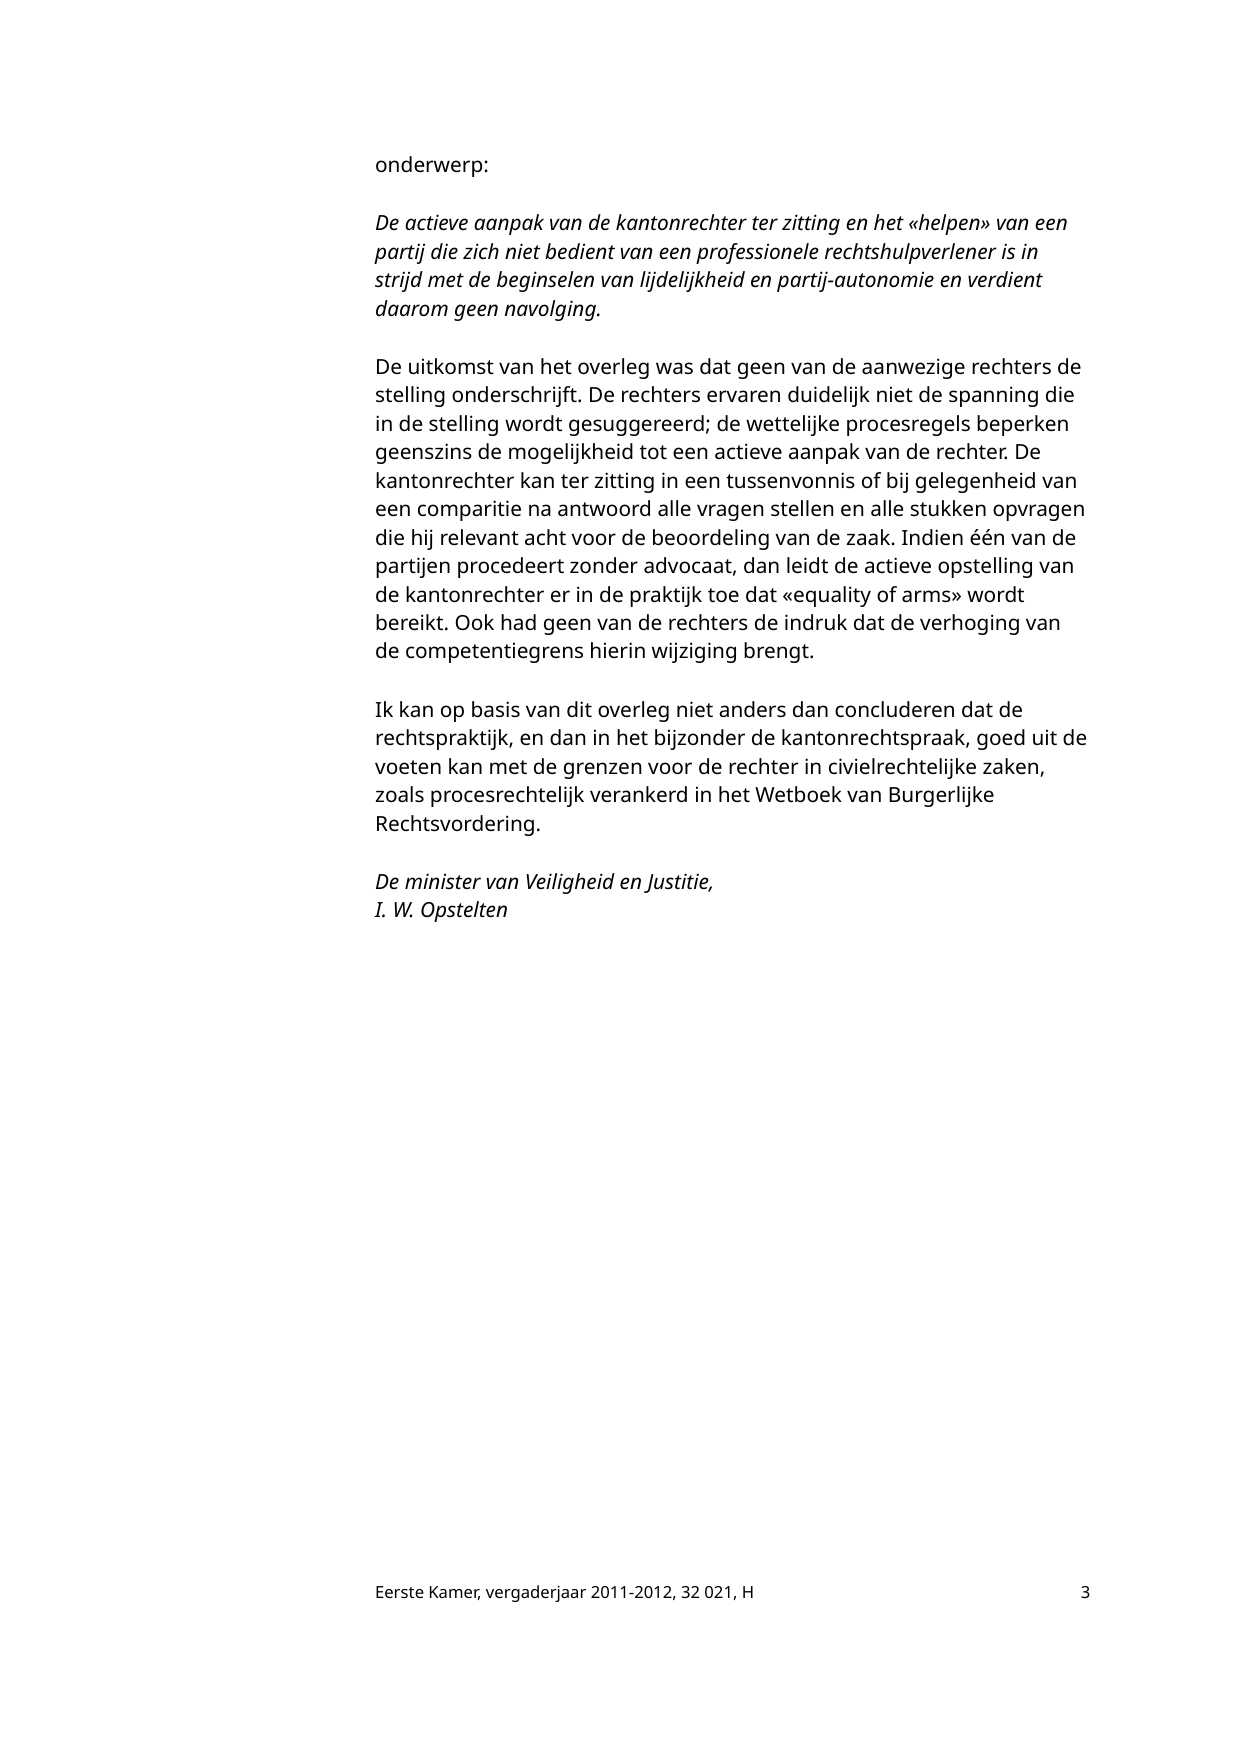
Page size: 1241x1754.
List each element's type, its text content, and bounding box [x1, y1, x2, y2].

text I. W. Opstelten [375, 896, 1090, 924]
text onderwerp: [375, 150, 1090, 178]
text De actieve aanpak van de kantonrechter ter zitting en het «helpen» van een partij die zich niet bedient van een professionele rechtshulpverlener is in strijd met de beginselen van lijdelijkheid en partij-autonomie en verdient daarom geen navolging. [375, 208, 1090, 322]
text De minister van Veiligheid en Justitie, [375, 867, 1090, 896]
text De uitkomst van het overleg was dat geen van de aanwezige rechters de stelling onderschrijft. De rechters ervaren duidelijk niet de spanning die in de stelling wordt gesuggereerd; de wettelijke procesregels beperken geenszins de mogelijkheid tot een actieve aanpak van de rechter. De kantonrechter kan ter zitting in een tussenvonnis of bij gelegenheid van een comparitie na antwoord alle vragen stellen en alle stukken opvragen die hij relevant acht voor de beoordeling van de zaak. Indien één van de partijen procedeert zonder advocaat, dan leidt de actieve opstelling van de kantonrechter er in de praktijk toe dat «equality of arms» wordt bereikt. Ook had geen van de rechters de indruk dat de verhoging van de competentiegrens hierin wijziging brengt. [375, 352, 1090, 665]
text Ik kan op basis van dit overleg niet anders dan concluderen dat de rechtspraktijk, en dan in het bijzonder de kantonrechtspraak, goed uit de voeten kan met de grenzen voor de rechter in civielrechtelijke zaken, zoals procesrechtelijk verankerd in het Wetboek van Burgerlijke Rechtsvordering. [375, 695, 1090, 837]
